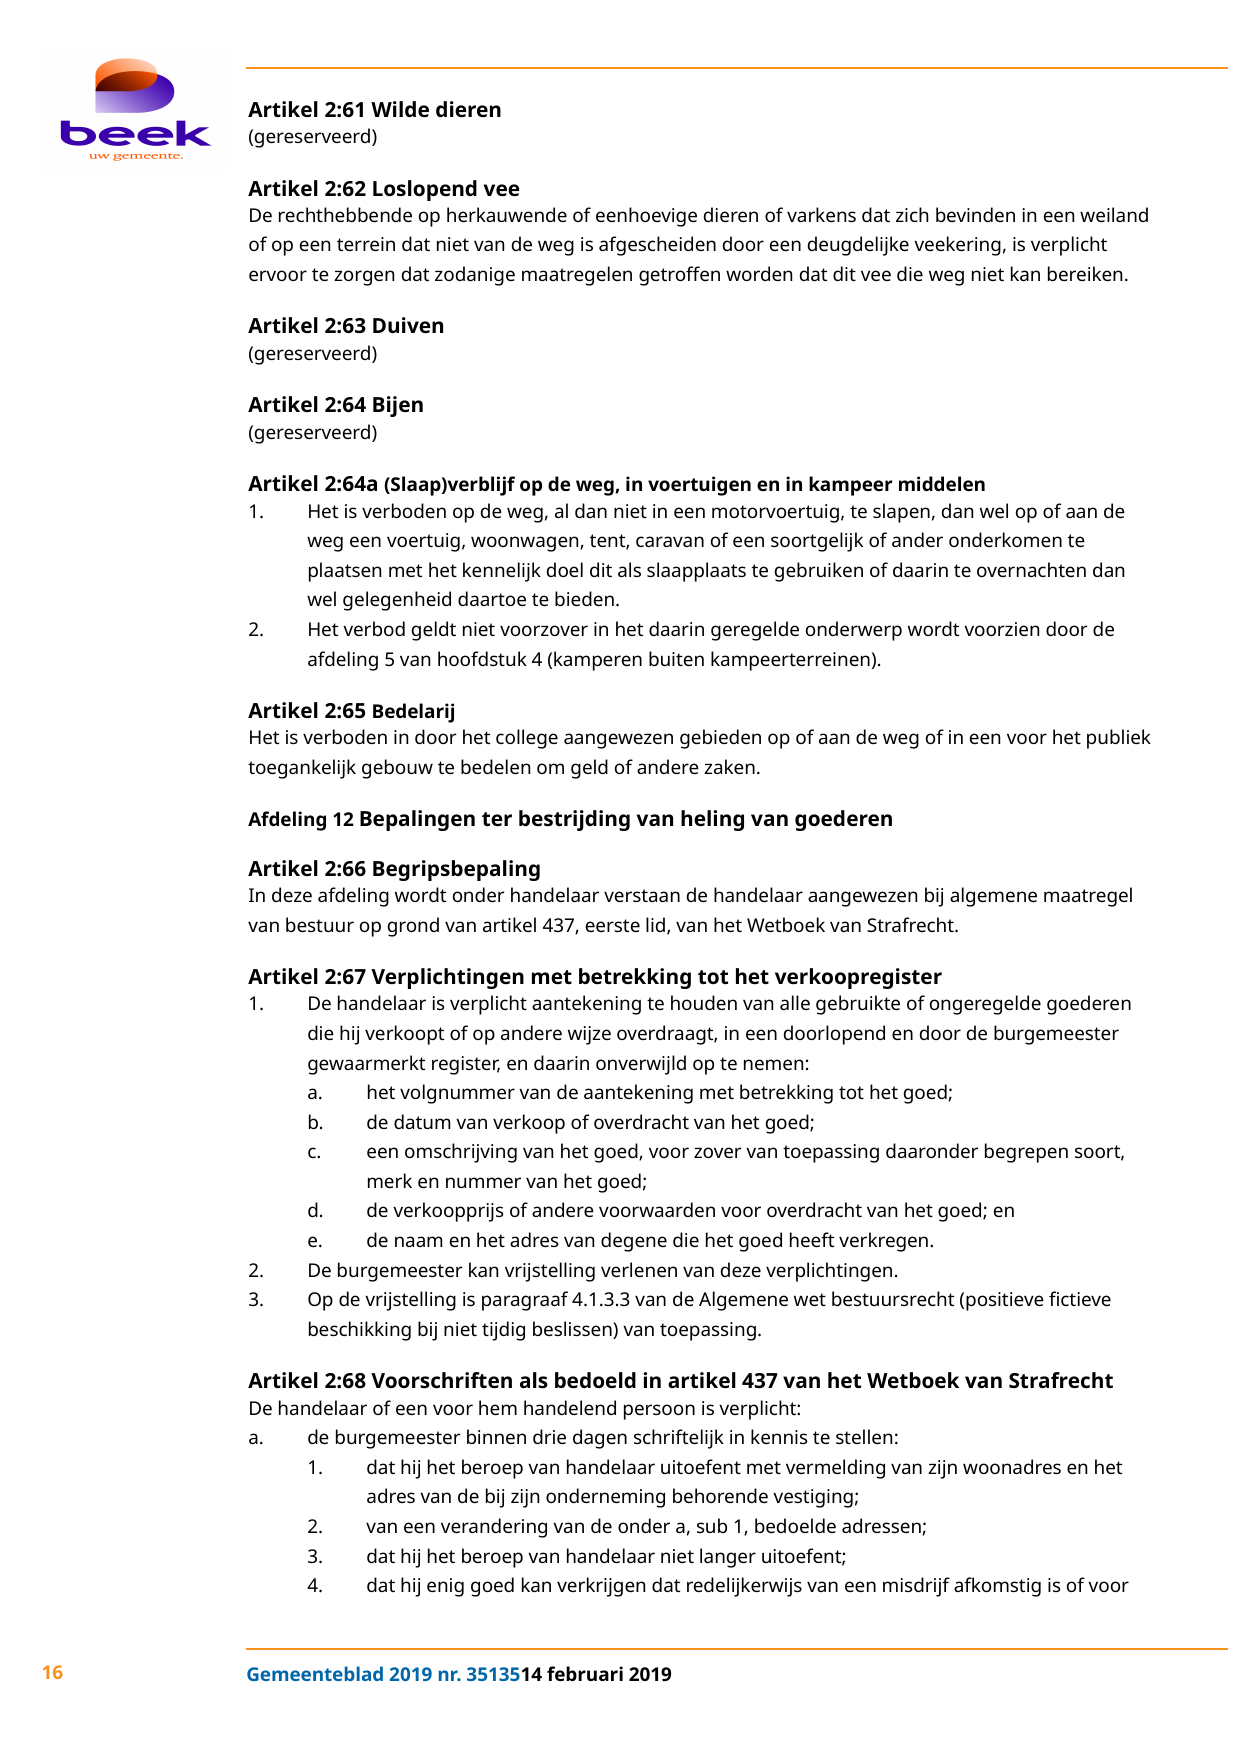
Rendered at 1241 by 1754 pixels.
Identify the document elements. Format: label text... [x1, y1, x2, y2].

list dat hij het beroep van handelaar niet langer uitoefent; [307, 1543, 1152, 1568]
text Artikel 2:64 Bijen [248, 391, 1152, 419]
list de verkoopprijs of andere voorwaarden voor overdracht van het goed; en [307, 1198, 1152, 1223]
list een omschrijving van het goed, voor zover van toepassing daaronder begrepen soort, merk en nummer van het goed; [307, 1138, 1152, 1194]
text Artikel 2:61 Wilde dieren [248, 95, 1152, 123]
list de burgemeester binnen drie dagen schriftelijk in kennis te stellen: [248, 1424, 1152, 1450]
text Artikel 2:65 Bedelarij [248, 696, 1152, 724]
text Het is verboden in door het college aangewezen gebieden op of aan de weg of in een voor het publiek toegankelijk gebouw te bedelen om geld of andere zaken. [248, 724, 1152, 780]
list dat hij het beroep van handelaar uitoefent met vermelding van zijn woonadres en het adres van de bij zijn onderneming behorende vestiging; [307, 1454, 1152, 1509]
text Artikel 2:66 Begripsbepaling [248, 854, 1152, 882]
list de datum van verkoop of overdracht van het goed; [307, 1109, 1152, 1135]
text Artikel 2:63 Duiven [248, 312, 1152, 340]
list Op de vrijstelling is paragraaf 4.1.3.3 van de Algemene wet bestuursrecht (positieve fictieve beschikking bij niet tijdig beslissen) van toepassing. [248, 1286, 1152, 1342]
picture [41, 47, 231, 172]
list Het is verboden op de weg, al dan niet in een motorvoertuig, te slapen, dan wel op of aan de weg een voertuig, woonwagen, tent, caravan of een soortgelijk of ander onderkomen te plaatsen met het kennelijk doel dit als slaapplaats te gebruiken of daarin te overnachten dan wel gelegenheid daartoe te bieden. [248, 498, 1152, 612]
text Artikel 2:68 Voorschriften als bedoeld in artikel 437 van het Wetboek van Strafrecht [248, 1366, 1152, 1395]
list De burgemeester kan vrijstelling verlenen van deze verplichtingen. [248, 1257, 1152, 1283]
text Artikel 2:67 Verplichtingen met betrekking tot het verkoopregister [248, 962, 1152, 991]
text (gereserveerd) [248, 419, 1152, 445]
text (gereserveerd) [248, 340, 1152, 366]
text De handelaar of een voor hem handelend persoon is verplicht: [248, 1395, 1152, 1421]
text In deze afdeling wordt onder handelaar verstaan de handelaar aangewezen bij algemene maatregel van bestuur op grond van artikel 437, eerste lid, van het Wetboek van Strafrecht. [248, 882, 1152, 937]
text De rechthebbende op herkauwende of eenhoevige dieren of varkens dat zich bevinden in een weiland of op een terrein dat niet van de weg is afgescheiden door een deugdelijke veekering, is verplicht ervoor te zorgen dat zodanige maatregelen getroffen worden dat dit vee die weg niet kan bereiken. [248, 202, 1152, 287]
list De handelaar is verplicht aantekening te houden van alle gebruikte of ongeregelde goederen die hij verkoopt of op andere wijze overdraagt, in een doorlopend en door de burgemeester gewaarmerkt register, en daarin onverwijld op te nemen: [248, 991, 1152, 1076]
text Artikel 2:64a (Slaap)verblijf op de weg, in voertuigen en in kampeer middelen [248, 469, 1152, 498]
list de naam en het adres van degene die het goed heeft verkregen. [307, 1227, 1152, 1253]
list van een verandering van de onder a, sub 1, bedoelde adressen; [307, 1513, 1152, 1539]
list Het verbod geldt niet voorzover in het daarin geregelde onderwerp wordt voorzien door de afdeling 5 van hoofdstuk 4 (kamperen buiten kampeerterreinen). [248, 616, 1152, 671]
list dat hij enig goed kan verkrijgen dat redelijkerwijs van een misdrijf afkomstig is of voor [307, 1572, 1152, 1598]
text Artikel 2:62 Loslopend vee [248, 174, 1152, 202]
text Afdeling 12 Bepalingen ter bestrijding van heling van goederen [248, 804, 1152, 833]
list het volgnummer van de aantekening met betrekking tot het goed; [307, 1079, 1152, 1105]
text (gereserveerd) [248, 123, 1152, 149]
